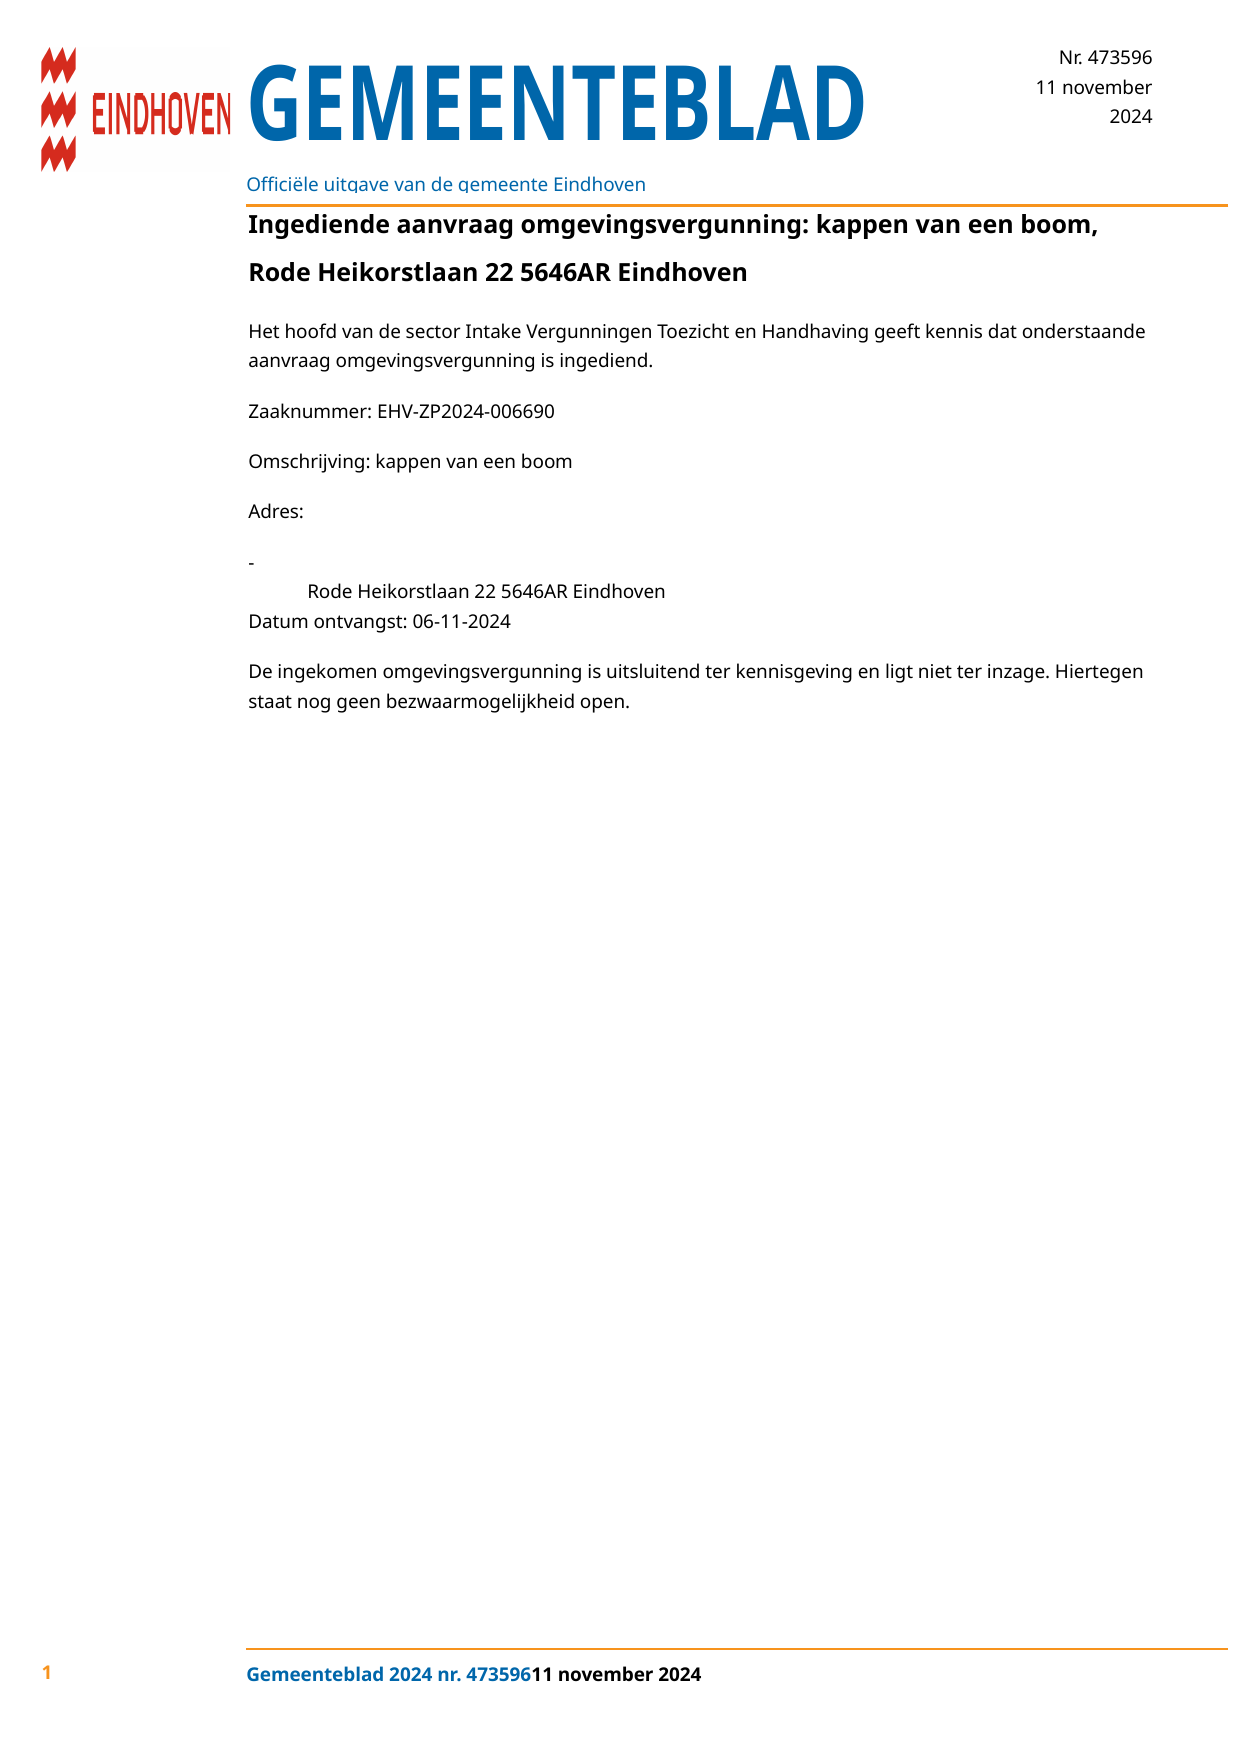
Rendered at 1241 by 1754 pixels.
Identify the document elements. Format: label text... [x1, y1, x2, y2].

text Adres: [248, 499, 1152, 524]
text Zaaknummer: EHV-ZP2024-006690 [248, 398, 1152, 424]
list Rode Heikorstlaan 22 5646AR Eindhoven [248, 579, 1152, 604]
text Het hoofd van de sector Intake Vergunningen Toezicht en Handhaving geeft kennis dat onderstaande aanvraag omgevingsvergunning is ingediend. [248, 318, 1152, 373]
text Ingediende aanvraag omgevingsvergunning: kappen van een boom, Rode Heikorstlaan 22 5646AR Eindhoven [248, 207, 1152, 288]
picture [41, 47, 231, 172]
text Omschrijving: kappen van een boom [248, 448, 1152, 474]
text De ingekomen omgevingsvergunning is uitsluitend ter kennisgeving en ligt niet ter inzage. Hiertegen staat nog geen bezwaarmogelijkheid open. [248, 659, 1152, 714]
text Datum ontvangst: 06-11-2024 [248, 608, 1152, 634]
